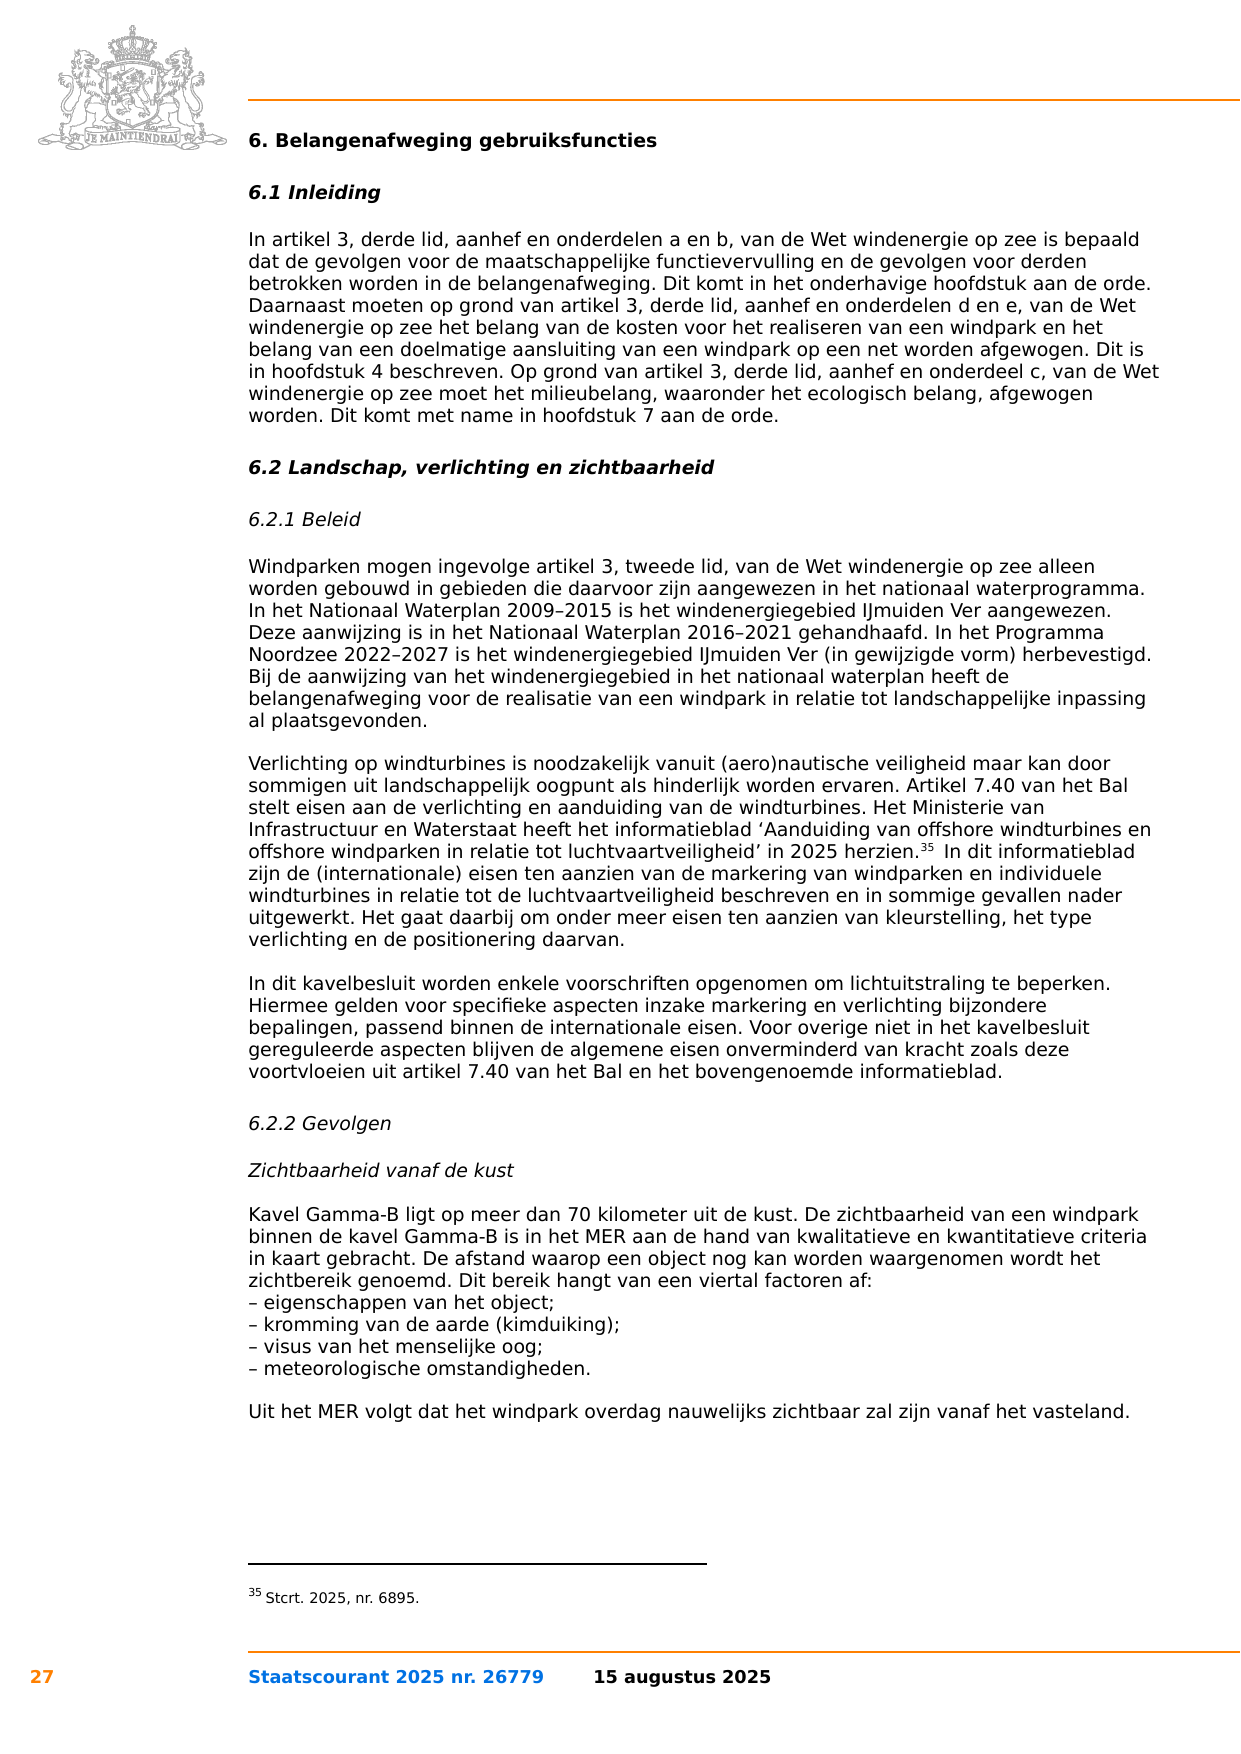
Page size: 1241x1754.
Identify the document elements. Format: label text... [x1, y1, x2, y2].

text – visus van het menselijke oog; [248, 1336, 1163, 1358]
subtitle Zichtbaarheid vanaf de kust [248, 1160, 1163, 1182]
text In artikel 3, derde lid, aanhef en onderdelen a en b, van de Wet windenergie op zee is bepaald dat de gevolgen voor de maatschappelijke functievervulling en de gevolgen voor derden betrokken worden in de belangenafweging. Dit komt in het onderhavige hoofdstuk aan de orde. Daarnaast moeten op grond van artikel 3, derde lid, aanhef en onderdelen d en e, van de Wet windenergie op zee het belang van de kosten voor het realiseren van een windpark en het belang van een doelmatige aansluiting van een windpark op een net worden afgewogen. Dit is in hoofdstuk 4 beschreven. Op grond van artikel 3, derde lid, aanhef en onderdeel c, van de Wet windenergie op zee moet het milieubelang, waaronder het ecologisch belang, afgewogen worden. Dit komt met name in hoofdstuk 7 aan de orde. [248, 229, 1163, 427]
subtitle 6.2.1 Beleid [248, 509, 1163, 531]
text Uit het MER volgt dat het windpark overdag nauwelijks zichtbaar zal zijn vanaf het vasteland. [248, 1401, 1163, 1423]
subtitle 6.1 Inleiding [248, 182, 1163, 204]
subtitle 6.2 Landschap, verlichting en zichtbaarheid [248, 457, 1163, 479]
text In dit kavelbesluit worden enkele voorschriften opgenomen om lichtuitstraling te beperken. Hiermee gelden voor specifieke aspecten inzake markering en verlichting bijzondere bepalingen, passend binnen de internationale eisen. Voor overige niet in het kavelbesluit gereguleerde aspecten blijven de algemene eisen onverminderd van kracht zoals deze voortvloeien uit artikel 7.40 van het Bal en het bovengenoemde informatieblad. [248, 973, 1163, 1083]
text – meteorologische omstandigheden. [248, 1358, 1163, 1379]
text – eigenschappen van het object; [248, 1292, 1163, 1314]
text Windparken mogen ingevolge artikel 3, tweede lid, van de Wet windenergie op zee alleen worden gebouwd in gebieden die daarvoor zijn aangewezen in het nationaal waterprogramma. In het Nationaal Waterplan 2009–2015 is het windenergiegebied IJmuiden Ver aangewezen. Deze aanwijzing is in het Nationaal Waterplan 2016–2021 gehandhaafd. In het Programma Noordzee 2022–2027 is het windenergiegebied IJmuiden Ver (in gewijzigde vorm) herbevestigd. Bij de aanwijzing van het windenergiegebied in het nationaal waterplan heeft de belangenafweging voor de realisatie van een windpark in relatie tot landschappelijke inpassing al plaatsgevonden. [248, 556, 1163, 731]
subtitle 6. Belangenafweging gebruiksfuncties [248, 130, 1163, 152]
picture [38, 25, 227, 150]
subtitle 6.2.2 Gevolgen [248, 1113, 1163, 1135]
text – kromming van de aarde (kimduiking); [248, 1314, 1163, 1336]
text Kavel Gamma-B ligt op meer dan 70 kilometer uit de kust. De zichtbaarheid van een windpark binnen de kavel Gamma-B is in het MER aan de hand van kwalitatieve en kwantitatieve criteria in kaart gebracht. De afstand waarop een object nog kan worden waargenomen wordt het zichtbereik genoemd. Dit bereik hangt van een viertal factoren af: [248, 1204, 1163, 1292]
text Stcrt. 2025, nr. 6895. [248, 1586, 1163, 1608]
text Verlichting op windturbines is noodzakelijk vanuit (aero)nautische veiligheid maar kan door sommigen uit landschappelijk oogpunt als hinderlijk worden ervaren. Artikel 7.40 van het Bal stelt eisen aan de verlichting en aanduiding van de windturbines. Het Ministerie van Infrastructuur en Waterstaat heeft het informatieblad ‘Aanduiding van offshore windturbines en offshore windparken in relatie tot luchtvaartveiligheid’ in 2025 herzien. In dit informatieblad zijn de (internationale) eisen ten aanzien van de markering van windparken en individuele windturbines in relatie tot de luchtvaartveiligheid beschreven en in sommige gevallen nader uitgewerkt. Het gaat daarbij om onder meer eisen ten aanzien van kleurstelling, het type verlichting en de positionering daarvan. [248, 753, 1163, 951]
